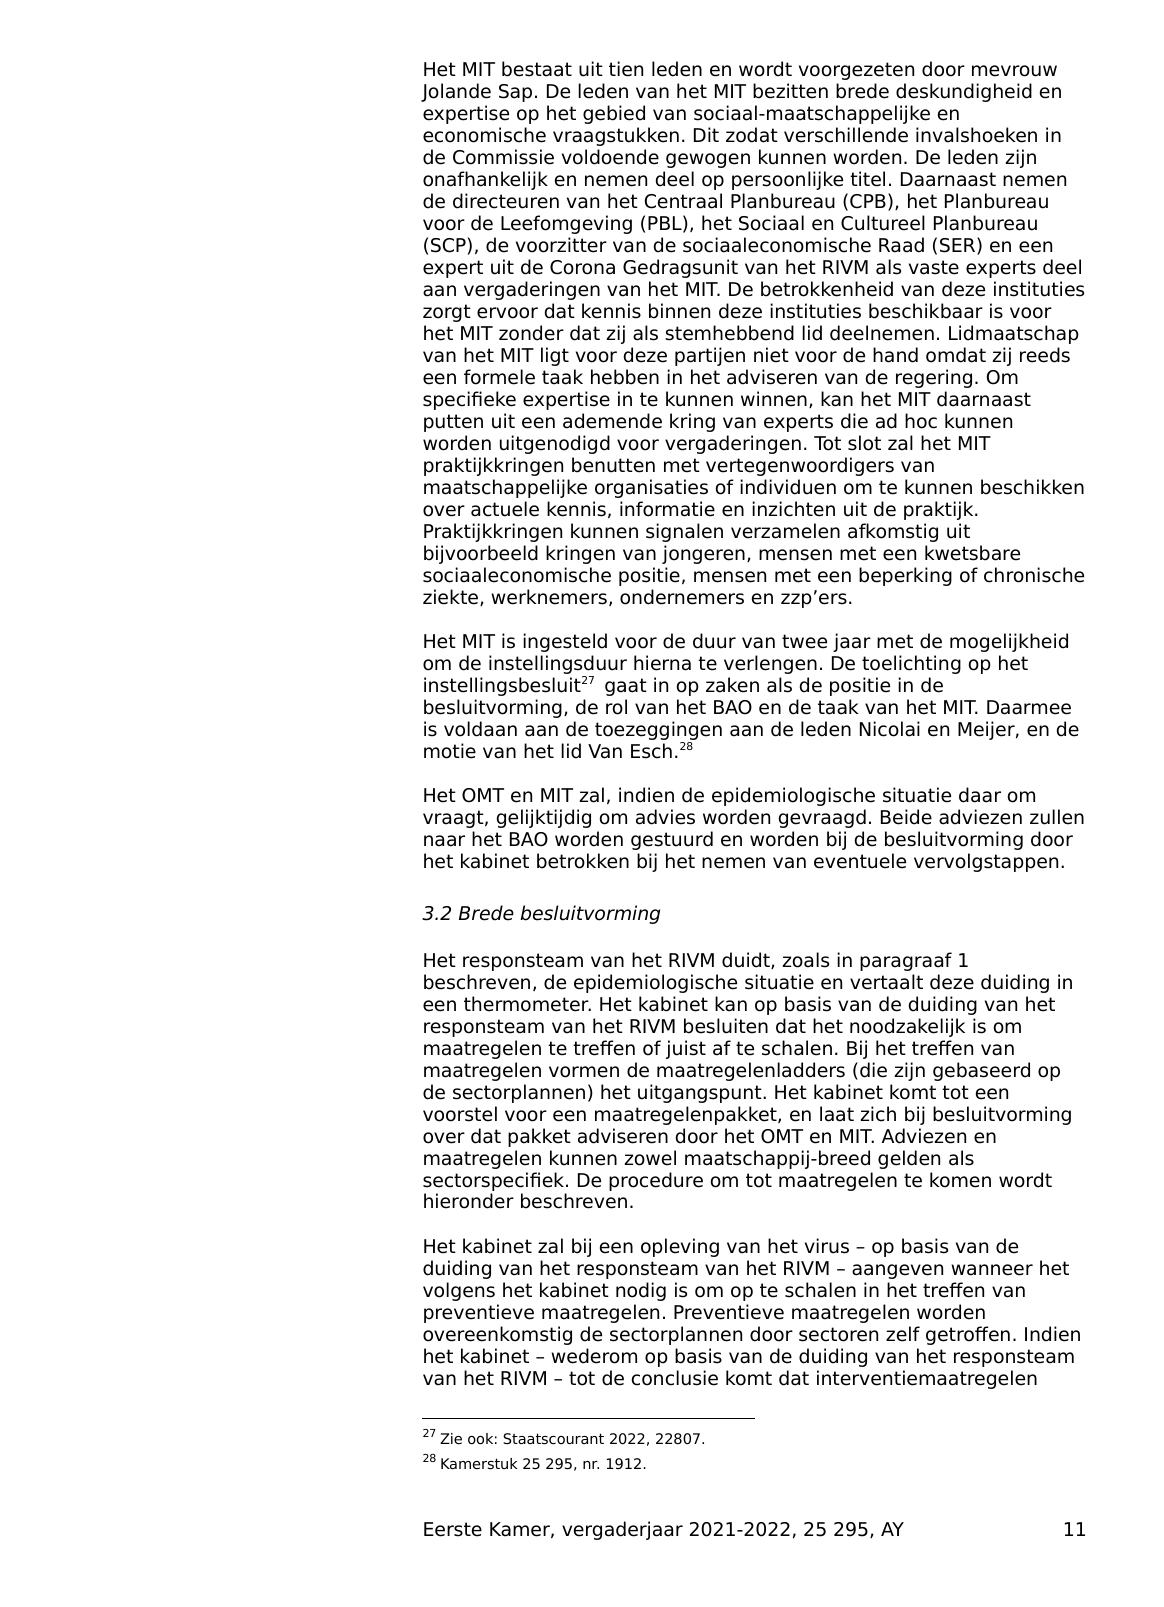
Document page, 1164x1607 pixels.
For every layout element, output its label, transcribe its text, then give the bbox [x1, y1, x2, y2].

subtitle 3.2 Brede besluitvorming [422, 903, 1087, 925]
text Het kabinet zal bij een opleving van het virus – op basis van de duiding van het responsteam van het RIVM – aangeven wanneer het volgens het kabinet nodig is om op te schalen in het treffen van preventieve maatregelen. Preventieve maatregelen worden overeenkomstig de sectorplannen door sectoren zelf getroffen. Indien het kabinet – wederom op basis van de duiding van het responsteam van het RIVM – tot de conclusie komt dat interventiemaatregelen [422, 1236, 1087, 1389]
text Het MIT is ingesteld voor de duur van twee jaar met de mogelijkheid om de instellingsduur hierna te verlengen. De toelichting op het instellingsbesluit gaat in op zaken als de positie in de besluitvorming, de rol van het BAO en de taak van het MIT. Daarmee is voldaan aan de toezeggingen aan de leden Nicolai en Meijer, en de motie van het lid Van Esch. [422, 631, 1087, 763]
text Kamerstuk 25 295, nr. 1912. [422, 1452, 1087, 1474]
text Het responsteam van het RIVM duidt, zoals in paragraaf 1 beschreven, de epidemiologische situatie en vertaalt deze duiding in een thermometer. Het kabinet kan op basis van de duiding van het responsteam van het RIVM besluiten dat het noodzakelijk is om maatregelen te treffen of juist af te schalen. Bij het treffen van maatregelen vormen de maatregelenladders (die zijn gebaseerd op de sectorplannen) het uitgangspunt. Het kabinet komt tot een voorstel voor een maatregelenpakket, en laat zich bij besluitvorming over dat pakket adviseren door het OMT en MIT. Adviezen en maatregelen kunnen zowel maatschappij-breed gelden als sectorspecifiek. De procedure om tot maatregelen te komen wordt hieronder beschreven. [422, 950, 1087, 1213]
text Het MIT bestaat uit tien leden en wordt voorgezeten door mevrouw Jolande Sap. De leden van het MIT bezitten brede deskundigheid en expertise op het gebied van sociaal-maatschappelijke en economische vraagstukken. Dit zodat verschillende invalshoeken in de Commissie voldoende gewogen kunnen worden. De leden zijn onafhankelijk en nemen deel op persoonlijke titel. Daarnaast nemen de directeuren van het Centraal Planbureau (CPB), het Planbureau voor de Leefomgeving (PBL), het Sociaal en Cultureel Planbureau (SCP), de voorzitter van de sociaaleconomische Raad (SER) en een expert uit de Corona Gedragsunit van het RIVM als vaste experts deel aan vergaderingen van het MIT. De betrokkenheid van deze instituties zorgt ervoor dat kennis binnen deze instituties beschikbaar is voor het MIT zonder dat zij als stemhebbend lid deelnemen. Lidmaatschap van het MIT ligt voor deze partijen niet voor de hand omdat zij reeds een formele taak hebben in het adviseren van de regering. Om specifieke expertise in te kunnen winnen, kan het MIT daarnaast putten uit een ademende kring van experts die ad hoc kunnen worden uitgenodigd voor vergaderingen. Tot slot zal het MIT praktijkkringen benutten met vertegenwoordigers van maatschappelijke organisaties of individuen om te kunnen beschikken over actuele kennis, informatie en inzichten uit de praktijk. Praktijkkringen kunnen signalen verzamelen afkomstig uit bijvoorbeeld kringen van jongeren, mensen met een kwetsbare sociaaleconomische positie, mensen met een beperking of chronische ziekte, werknemers, ondernemers en zzp’ers. [422, 59, 1087, 608]
text Zie ook: Staatscourant 2022, 22807. [422, 1427, 1087, 1449]
text Het OMT en MIT zal, indien de epidemiologische situatie daar om vraagt, gelijktijdig om advies worden gevraagd. Beide adviezen zullen naar het BAO worden gestuurd en worden bij de besluitvorming door het kabinet betrokken bij het nemen van eventuele vervolgstappen. [422, 785, 1087, 873]
